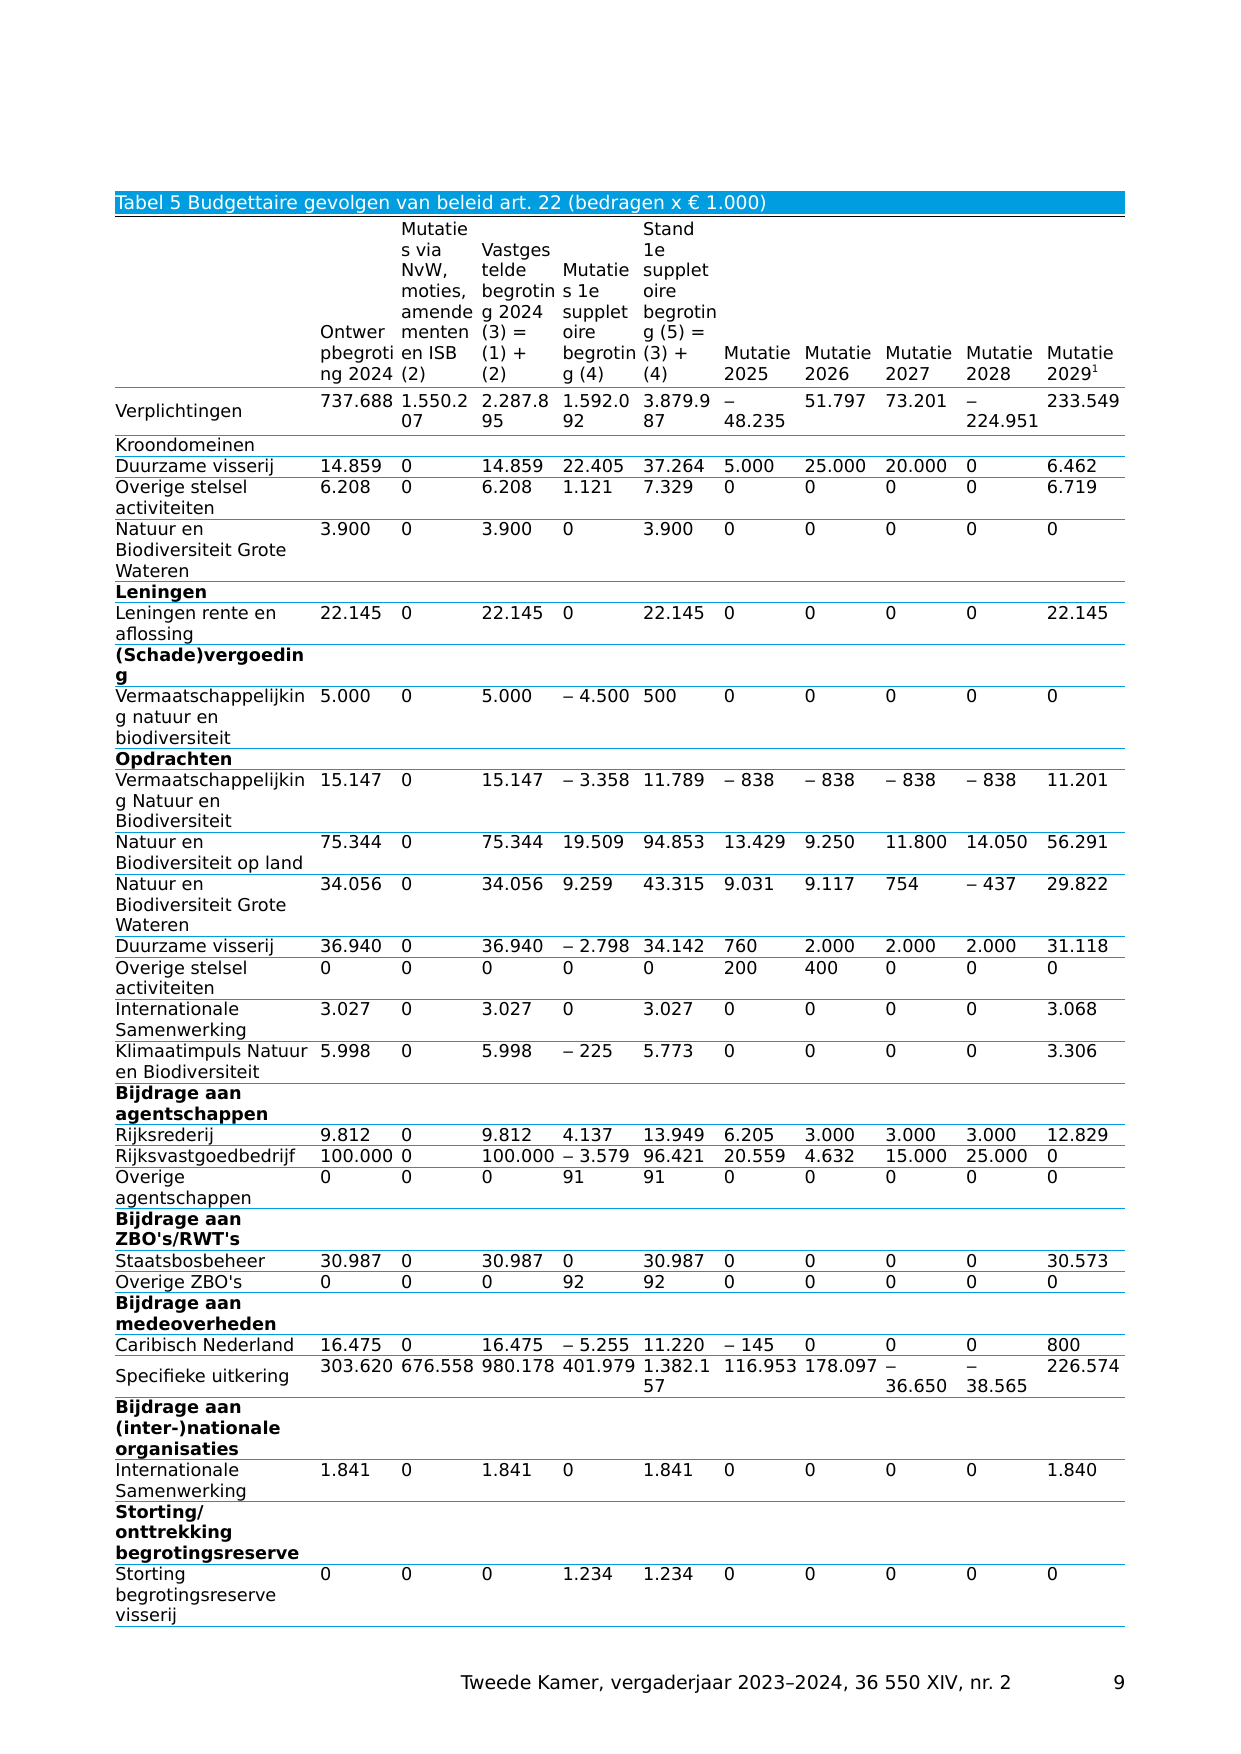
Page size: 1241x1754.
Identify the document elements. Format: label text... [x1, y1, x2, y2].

table_cell [640, 1398, 721, 1459]
table_cell 30.987 [640, 1251, 721, 1271]
table_cell [882, 582, 963, 602]
table_cell 73.201 [882, 388, 963, 435]
table_cell Klimaatimpuls Natuur en Biodiversiteit [115, 1042, 317, 1082]
table_cell 29.822 [1044, 875, 1125, 936]
table_cell 116.953 [721, 1356, 801, 1397]
table_cell 0 [963, 1565, 1044, 1626]
table_cell [317, 1084, 398, 1124]
table_cell 1.382.157 [640, 1356, 721, 1397]
table_cell [801, 1084, 882, 1124]
table_cell 22.145 [1044, 603, 1125, 644]
table_cell [963, 749, 1044, 769]
table_cell 30.573 [1044, 1251, 1125, 1271]
table_cell [721, 1293, 801, 1334]
table_cell Bijdrage aan (inter-)nationale organisaties [115, 1398, 317, 1459]
table_cell ‒ 48.235 [721, 388, 801, 435]
table_cell 0 [398, 687, 478, 748]
table_cell ‒ 38.565 [963, 1356, 1044, 1397]
table_cell [721, 1502, 801, 1563]
table_cell [1044, 582, 1125, 602]
table_cell 6.719 [1044, 478, 1125, 519]
table_cell [398, 645, 478, 686]
table_cell [721, 1209, 801, 1250]
table_cell [559, 582, 640, 602]
table_cell 34.056 [317, 875, 398, 936]
table_cell 91 [640, 1168, 721, 1208]
table_cell 1.592.092 [559, 388, 640, 435]
table_cell [801, 436, 882, 456]
table_cell 0 [882, 1251, 963, 1271]
table_cell 0 [882, 1000, 963, 1041]
table_cell 22.145 [640, 603, 721, 644]
table_cell 0 [398, 1565, 478, 1626]
table_cell 1.841 [640, 1460, 721, 1501]
table_cell Bijdrage aan agentschappen [115, 1084, 317, 1124]
table_cell 16.475 [317, 1335, 398, 1355]
table_cell 0 [398, 833, 478, 873]
table_cell [640, 1502, 721, 1563]
table_cell 0 [801, 1335, 882, 1355]
table_cell 4.137 [559, 1125, 640, 1145]
table_cell ‒ 3.358 [559, 770, 640, 832]
table_cell [963, 645, 1044, 686]
table_cell [1044, 1502, 1125, 1563]
table_cell ‒ 838 [963, 770, 1044, 832]
table_cell [721, 1084, 801, 1124]
table_cell [1044, 749, 1125, 769]
table_cell 5.000 [721, 457, 801, 477]
table_cell [479, 1293, 559, 1334]
table_cell 0 [801, 1565, 882, 1626]
table_cell 980.178 [479, 1356, 559, 1397]
table_cell [801, 645, 882, 686]
table_cell Vermaatschappelijking natuur en biodiversiteit [115, 687, 317, 748]
table_cell [801, 749, 882, 769]
table_cell 1.841 [317, 1460, 398, 1501]
table_cell ‒ 838 [801, 770, 882, 832]
table_cell 0 [963, 603, 1044, 644]
table_cell 0 [721, 1460, 801, 1501]
table_cell [963, 1084, 1044, 1124]
table_cell 0 [963, 958, 1044, 999]
table_cell 0 [479, 1272, 559, 1292]
table_cell [640, 749, 721, 769]
table_cell 19.509 [559, 833, 640, 873]
table_cell [882, 1398, 963, 1459]
table_cell 0 [721, 478, 801, 519]
table_cell [559, 749, 640, 769]
table_cell ‒ 36.650 [882, 1356, 963, 1397]
table_cell [640, 1084, 721, 1124]
table_cell 15.147 [317, 770, 398, 832]
table_cell 1.234 [559, 1565, 640, 1626]
table_cell 760 [721, 937, 801, 957]
table_cell 30.987 [479, 1251, 559, 1271]
table_cell ‒ 437 [963, 875, 1044, 936]
table_cell 676.558 [398, 1356, 478, 1397]
table_cell 34.142 [640, 937, 721, 957]
table_cell 25.000 [801, 457, 882, 477]
table_cell 0 [559, 520, 640, 581]
table_cell Rijksvastgoedbedrijf [115, 1146, 317, 1166]
table_cell 0 [963, 1168, 1044, 1208]
table_cell 1.550.207 [398, 388, 478, 435]
table_cell 0 [398, 1168, 478, 1208]
table_cell [317, 645, 398, 686]
table_cell 0 [398, 1335, 478, 1355]
table_cell 0 [1044, 1168, 1125, 1208]
table_cell 0 [479, 1565, 559, 1626]
table_cell [559, 1398, 640, 1459]
table_cell Stand 1e suppletoire begroting (5) = (3) + (4) [640, 217, 721, 387]
table_cell 43.315 [640, 875, 721, 936]
table_cell [1044, 1084, 1125, 1124]
table_cell 34.056 [479, 875, 559, 936]
table_cell 25.000 [963, 1146, 1044, 1166]
table_cell 3.027 [640, 1000, 721, 1041]
table_cell 1.841 [479, 1460, 559, 1501]
table_cell 6.205 [721, 1125, 801, 1145]
table_cell 0 [479, 1168, 559, 1208]
table_cell Mutaties via NvW, moties, amendementen en ISB (2) [398, 217, 478, 387]
table_cell 1.840 [1044, 1460, 1125, 1501]
table_cell 0 [559, 1251, 640, 1271]
table_cell [882, 436, 963, 456]
table_cell 36.940 [479, 937, 559, 957]
table_cell Internationale Samenwerking [115, 1000, 317, 1041]
table_cell 0 [559, 958, 640, 999]
table_cell [882, 1502, 963, 1563]
table_cell [1044, 436, 1125, 456]
table_cell 1.121 [559, 478, 640, 519]
table_cell 6.208 [317, 478, 398, 519]
table_cell 0 [398, 520, 478, 581]
table_cell [398, 1209, 478, 1250]
table_cell 500 [640, 687, 721, 748]
table_cell [801, 1209, 882, 1250]
table_cell 0 [721, 520, 801, 581]
table_cell [721, 645, 801, 686]
table_cell 0 [721, 1272, 801, 1292]
table_cell 6.208 [479, 478, 559, 519]
table_cell [115, 217, 317, 387]
table_cell 36.940 [317, 937, 398, 957]
table_cell 0 [963, 687, 1044, 748]
table_cell [801, 1398, 882, 1459]
table_cell 2.287.895 [479, 388, 559, 435]
table_cell [801, 582, 882, 602]
table_cell 400 [801, 958, 882, 999]
table_cell [882, 645, 963, 686]
table_cell 91 [559, 1168, 640, 1208]
table_cell [882, 1209, 963, 1250]
table_cell 737.688 [317, 388, 398, 435]
table_cell [963, 1293, 1044, 1334]
table_cell 22.145 [317, 603, 398, 644]
table_cell ‒ 838 [882, 770, 963, 832]
table_cell 0 [559, 1460, 640, 1501]
table_cell [963, 436, 1044, 456]
table_cell 100.000 [479, 1146, 559, 1166]
table_cell 9.117 [801, 875, 882, 936]
table_cell 0 [882, 520, 963, 581]
table_cell 0 [1044, 1272, 1125, 1292]
table_cell ‒ 145 [721, 1335, 801, 1355]
table_cell Natuur en Biodiversiteit Grote Wateren [115, 520, 317, 581]
table_cell 16.475 [479, 1335, 559, 1355]
table_cell [479, 1502, 559, 1563]
table_cell [963, 1398, 1044, 1459]
table_cell Storting begrotingsreserve visserij [115, 1565, 317, 1626]
table_cell 5.000 [479, 687, 559, 748]
table_cell [317, 1398, 398, 1459]
table_cell 0 [398, 1000, 478, 1041]
table_cell 2.000 [963, 937, 1044, 957]
table_cell [640, 436, 721, 456]
table_cell 0 [398, 1460, 478, 1501]
table_cell 3.900 [640, 520, 721, 581]
table_cell 0 [479, 958, 559, 999]
table_cell 1.234 [640, 1565, 721, 1626]
table_cell [559, 1084, 640, 1124]
table_cell 5.773 [640, 1042, 721, 1082]
table_cell 0 [398, 937, 478, 957]
table_cell Vermaatschappelijking Natuur en Biodiversiteit [115, 770, 317, 832]
table_cell 0 [559, 603, 640, 644]
table_cell Mutaties 1e suppletoire begroting (4) [559, 217, 640, 387]
table_cell Overige ZBO's [115, 1272, 317, 1292]
table_cell Duurzame visserij [115, 937, 317, 957]
table_cell 0 [801, 1000, 882, 1041]
table_cell 0 [398, 958, 478, 999]
table_cell [640, 1293, 721, 1334]
table_cell 3.068 [1044, 1000, 1125, 1041]
table_cell 401.979 [559, 1356, 640, 1397]
table_cell [559, 1293, 640, 1334]
table_cell 0 [398, 875, 478, 936]
table_cell 800 [1044, 1335, 1125, 1355]
table_cell 92 [559, 1272, 640, 1292]
table_cell ‒ 4.500 [559, 687, 640, 748]
table_cell [317, 436, 398, 456]
table_cell [801, 1502, 882, 1563]
table_cell 11.201 [1044, 770, 1125, 832]
table_cell 0 [963, 1335, 1044, 1355]
table_cell [963, 1502, 1044, 1563]
table_cell 0 [882, 958, 963, 999]
table_cell Kroondomeinen [115, 436, 317, 456]
table_cell Ontwerpbegroting 2024 [317, 217, 398, 387]
table_cell Bijdrage aan medeoverheden [115, 1293, 317, 1334]
table_cell [640, 645, 721, 686]
table_cell 22.145 [479, 603, 559, 644]
table_cell 0 [317, 1168, 398, 1208]
table_cell 14.859 [479, 457, 559, 477]
table_cell 37.264 [640, 457, 721, 477]
table_cell 11.800 [882, 833, 963, 873]
table_cell 51.797 [801, 388, 882, 435]
table_cell 0 [398, 770, 478, 832]
table_cell 0 [317, 958, 398, 999]
table_cell 2.000 [882, 937, 963, 957]
table_cell 100.000 [317, 1146, 398, 1166]
table_cell 9.812 [317, 1125, 398, 1145]
table_cell 5.000 [317, 687, 398, 748]
table_cell 94.853 [640, 833, 721, 873]
table_cell 30.987 [317, 1251, 398, 1271]
table_cell ‒ 225 [559, 1042, 640, 1082]
table_cell [479, 436, 559, 456]
table_cell 0 [398, 457, 478, 477]
table_cell 20.000 [882, 457, 963, 477]
table_cell 3.306 [1044, 1042, 1125, 1082]
table_cell 0 [721, 603, 801, 644]
table_cell Storting/onttrekking begrotingsreserve [115, 1502, 317, 1563]
table_cell 14.859 [317, 457, 398, 477]
table_cell Bijdrage aan ZBO's/RWT's [115, 1209, 317, 1250]
table_cell Mutatie 2025 [721, 217, 801, 387]
table_cell 0 [882, 1460, 963, 1501]
table_cell 0 [882, 1042, 963, 1082]
table_cell 0 [721, 687, 801, 748]
table_cell 13.429 [721, 833, 801, 873]
table_cell Mutatie 2027 [882, 217, 963, 387]
table_cell [963, 582, 1044, 602]
table_cell 0 [963, 457, 1044, 477]
table_cell 56.291 [1044, 833, 1125, 873]
table_cell 0 [963, 520, 1044, 581]
table_cell [317, 1293, 398, 1334]
table_cell 3.879.987 [640, 388, 721, 435]
table_cell 6.462 [1044, 457, 1125, 477]
table_cell Rijksrederij [115, 1125, 317, 1145]
table_cell 0 [721, 1251, 801, 1271]
table_cell 31.118 [1044, 937, 1125, 957]
table_cell 0 [882, 478, 963, 519]
table_cell [398, 1502, 478, 1563]
table_cell Mutatie 20291 [1044, 217, 1125, 387]
table_cell 3.000 [963, 1125, 1044, 1145]
table_cell 0 [801, 1042, 882, 1082]
table_cell Opdrachten [115, 749, 317, 769]
table_cell [721, 749, 801, 769]
table_cell 92 [640, 1272, 721, 1292]
table_cell Mutatie 2028 [963, 217, 1044, 387]
table_cell 75.344 [479, 833, 559, 873]
table_cell 20.559 [721, 1146, 801, 1166]
table_cell 0 [1044, 520, 1125, 581]
table_cell Vastgestelde begroting 2024 (3) = (1) + (2) [479, 217, 559, 387]
table_cell 0 [317, 1272, 398, 1292]
table_cell 0 [801, 687, 882, 748]
table_cell 0 [801, 603, 882, 644]
table_cell 13.949 [640, 1125, 721, 1145]
table_cell Specifieke uitkering [115, 1356, 317, 1397]
table_cell 96.421 [640, 1146, 721, 1166]
table_cell (Schade)vergoeding [115, 645, 317, 686]
table_cell 0 [882, 603, 963, 644]
table_cell [801, 1293, 882, 1334]
table_cell 5.998 [317, 1042, 398, 1082]
table_cell [398, 749, 478, 769]
table_cell 75.344 [317, 833, 398, 873]
table_cell 3.027 [479, 1000, 559, 1041]
table_cell ‒ 5.255 [559, 1335, 640, 1355]
table_cell [721, 1398, 801, 1459]
table_cell Leningen [115, 582, 317, 602]
table_cell 14.050 [963, 833, 1044, 873]
table_cell 3.000 [882, 1125, 963, 1145]
table_cell 9.250 [801, 833, 882, 873]
table_cell 0 [801, 478, 882, 519]
table_cell 9.812 [479, 1125, 559, 1145]
table_cell 9.031 [721, 875, 801, 936]
table_cell Natuur en Biodiversiteit Grote Wateren [115, 875, 317, 936]
table_cell 0 [398, 1125, 478, 1145]
table_cell 0 [963, 1000, 1044, 1041]
table_cell 11.789 [640, 770, 721, 832]
table_cell [882, 1293, 963, 1334]
table_cell 0 [801, 1251, 882, 1271]
table_cell [398, 1084, 478, 1124]
table_cell 0 [1044, 1146, 1125, 1166]
table_cell [317, 749, 398, 769]
table_cell 12.829 [1044, 1125, 1125, 1145]
table_cell 0 [559, 1000, 640, 1041]
table_cell 0 [398, 1146, 478, 1166]
table_cell 0 [963, 1460, 1044, 1501]
table_cell [479, 1084, 559, 1124]
table_cell 0 [1044, 958, 1125, 999]
table_cell Verplichtingen [115, 388, 317, 435]
table_cell 22.405 [559, 457, 640, 477]
table_cell 0 [882, 687, 963, 748]
table_cell 7.329 [640, 478, 721, 519]
table_cell [398, 582, 478, 602]
table_cell 0 [882, 1272, 963, 1292]
table_cell 3.900 [479, 520, 559, 581]
table_cell [721, 582, 801, 602]
table_cell [398, 1293, 478, 1334]
table_cell 0 [882, 1168, 963, 1208]
table_cell [479, 1398, 559, 1459]
table_cell [317, 1209, 398, 1250]
table_cell Overige stelsel activiteiten [115, 958, 317, 999]
table_cell Duurzame visserij [115, 457, 317, 477]
table_cell 0 [963, 1251, 1044, 1271]
table_cell [640, 582, 721, 602]
table_cell [882, 1084, 963, 1124]
table_cell 5.998 [479, 1042, 559, 1082]
table_cell 178.097 [801, 1356, 882, 1397]
table_cell [479, 645, 559, 686]
table_cell 0 [398, 603, 478, 644]
table_cell [479, 749, 559, 769]
table_cell [317, 582, 398, 602]
table_cell [963, 1209, 1044, 1250]
table_cell 15.000 [882, 1146, 963, 1166]
table_cell Overige agentschappen [115, 1168, 317, 1208]
table_cell 9.259 [559, 875, 640, 936]
table_cell [559, 1502, 640, 1563]
table_cell 0 [721, 1000, 801, 1041]
table_cell 0 [721, 1565, 801, 1626]
table_cell 0 [398, 1251, 478, 1271]
table_cell [317, 1502, 398, 1563]
table_cell 0 [963, 1272, 1044, 1292]
table_cell 3.000 [801, 1125, 882, 1145]
table_cell Leningen rente en aflossing [115, 603, 317, 644]
table_cell ‒ 2.798 [559, 937, 640, 957]
table_cell [479, 1209, 559, 1250]
table_cell 0 [640, 958, 721, 999]
table_cell 0 [801, 520, 882, 581]
table_cell [559, 436, 640, 456]
table_cell [559, 645, 640, 686]
table_cell 0 [1044, 1565, 1125, 1626]
table_cell 0 [398, 1042, 478, 1082]
table_cell 15.147 [479, 770, 559, 832]
table_cell Internationale Samenwerking [115, 1460, 317, 1501]
table_cell [479, 582, 559, 602]
table_cell 0 [882, 1335, 963, 1355]
table_cell [398, 1398, 478, 1459]
table_cell 0 [398, 1272, 478, 1292]
table_cell [559, 1209, 640, 1250]
table_cell 0 [398, 478, 478, 519]
table_cell 2.000 [801, 937, 882, 957]
table_cell 0 [721, 1042, 801, 1082]
table_cell 4.632 [801, 1146, 882, 1166]
table_cell ‒ 224.951 [963, 388, 1044, 435]
table_cell 754 [882, 875, 963, 936]
table_cell 233.549 [1044, 388, 1125, 435]
table_cell 3.900 [317, 520, 398, 581]
table_cell 200 [721, 958, 801, 999]
table_cell 3.027 [317, 1000, 398, 1041]
table_cell 11.220 [640, 1335, 721, 1355]
table_cell [1044, 1398, 1125, 1459]
table_cell [1044, 1293, 1125, 1334]
table_cell 0 [1044, 687, 1125, 748]
table_cell 0 [963, 478, 1044, 519]
table_cell [640, 1209, 721, 1250]
table_cell [1044, 1209, 1125, 1250]
table_cell Mutatie 2026 [801, 217, 882, 387]
table_cell 303.620 [317, 1356, 398, 1397]
table_cell 0 [801, 1272, 882, 1292]
table_cell 0 [721, 1168, 801, 1208]
table_cell ‒ 3.579 [559, 1146, 640, 1166]
table_cell [882, 749, 963, 769]
table_cell [721, 436, 801, 456]
table_cell Staatsbosbeheer [115, 1251, 317, 1271]
table_cell [1044, 645, 1125, 686]
table_cell 0 [963, 1042, 1044, 1082]
table_cell 226.574 [1044, 1356, 1125, 1397]
table_cell 0 [882, 1565, 963, 1626]
table_cell ‒ 838 [721, 770, 801, 832]
table_cell Caribisch Nederland [115, 1335, 317, 1355]
table_cell 0 [801, 1460, 882, 1501]
table_cell Natuur en Biodiversiteit op land [115, 833, 317, 873]
table_cell Overige stelsel activiteiten [115, 478, 317, 519]
table_cell 0 [317, 1565, 398, 1626]
table_cell [398, 436, 478, 456]
table_cell 0 [801, 1168, 882, 1208]
